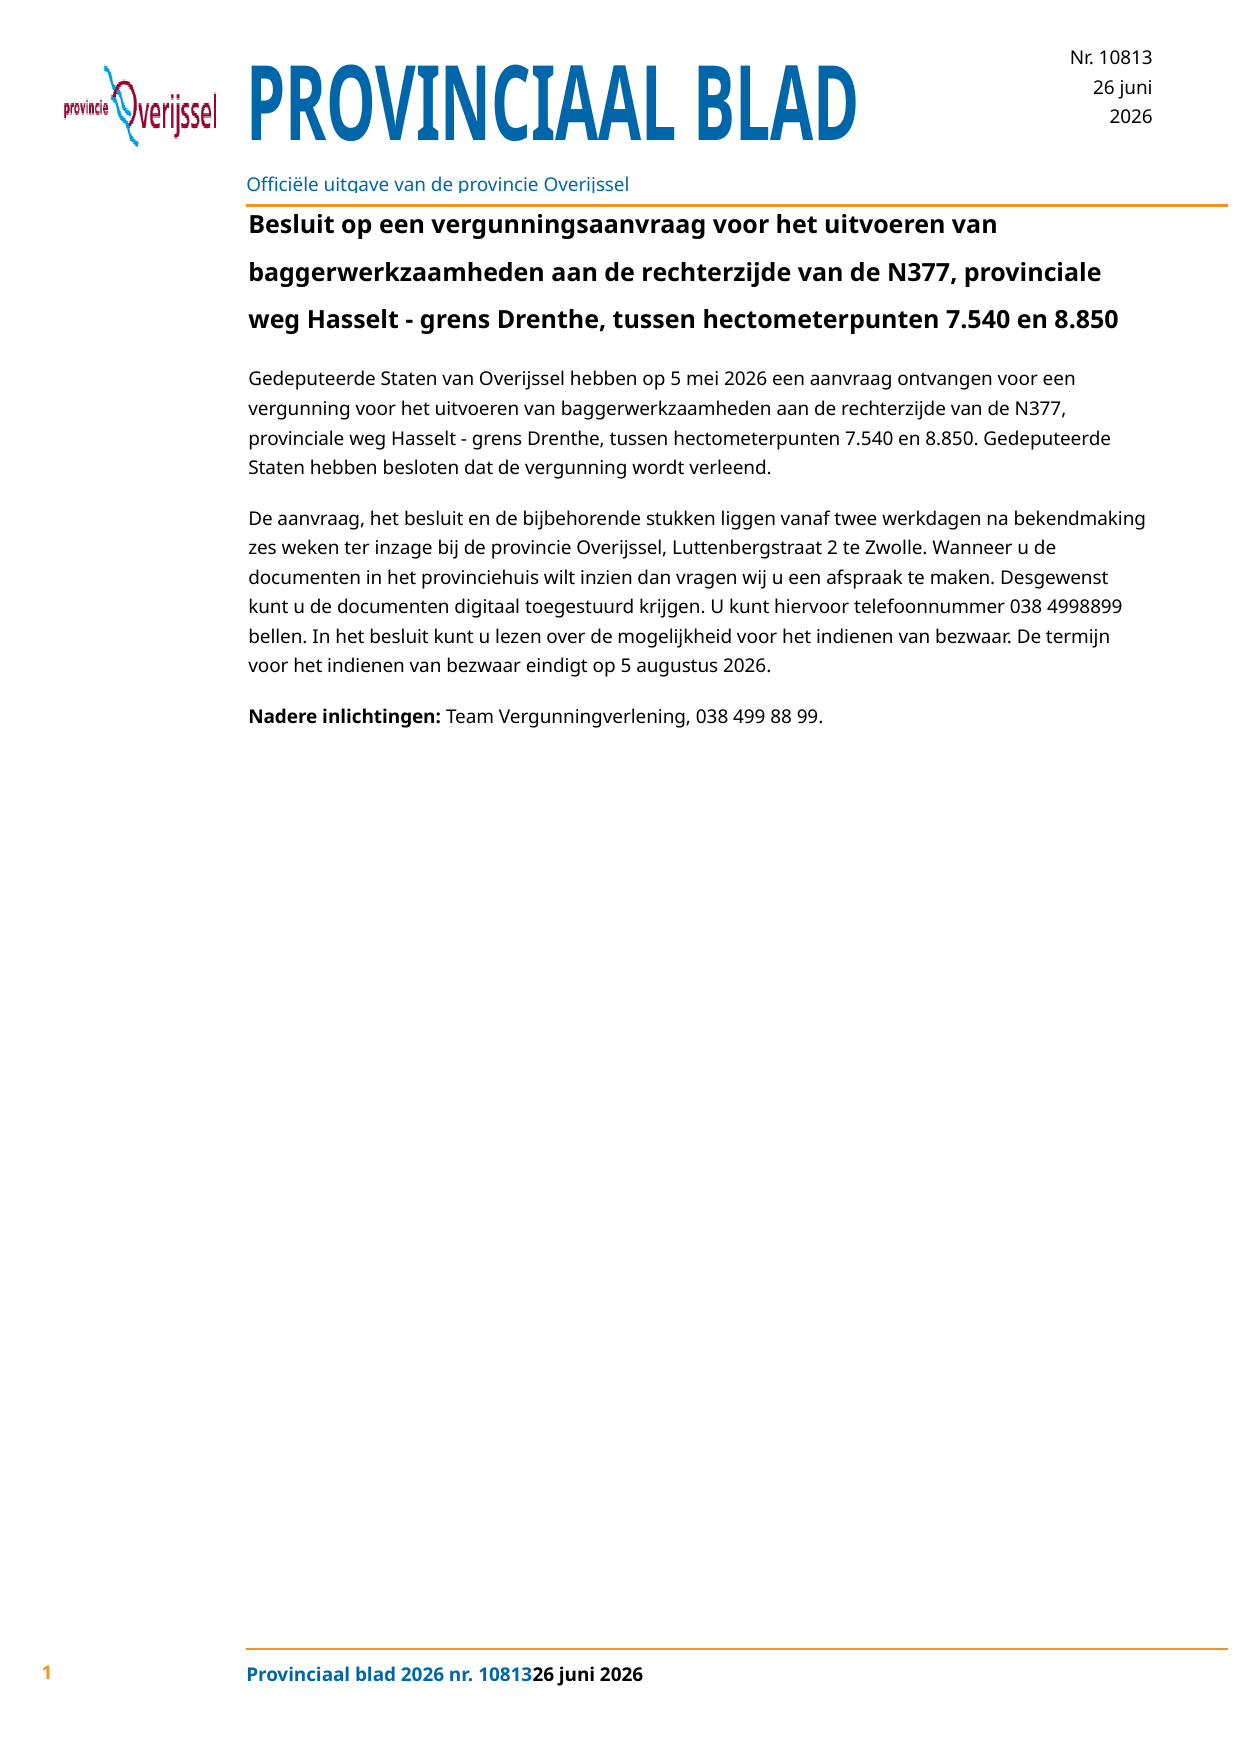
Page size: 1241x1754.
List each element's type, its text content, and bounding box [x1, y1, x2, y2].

text Besluit op een vergunningsaanvraag voor het uitvoeren van baggerwerkzaamheden aan de rechterzijde van de N377, provinciale weg Hasselt - grens Drenthe, tussen hectometerpunten 7.540 en 8.850 [248, 207, 1152, 336]
picture [41, 47, 231, 172]
text De aanvraag, het besluit en de bijbehorende stukken liggen vanaf twee werkdagen na bekendmaking zes weken ter inzage bij de provincie Overijssel, Luttenbergstraat 2 te Zwolle. Wanneer u de documenten in het provinciehuis wilt inzien dan vragen wij u een afspraak te maken. Desgewenst kunt u de documenten digitaal toegestuurd krijgen. U kunt hiervoor telefoonnummer 038 4998899 bellen. In het besluit kunt u lezen over de mogelijkheid voor het indienen van bezwaar. De termijn voor het indienen van bezwaar eindigt op 5 augustus 2026. [248, 505, 1152, 678]
text Gedeputeerde Staten van Overijssel hebben op 5 mei 2026 een aanvraag ontvangen voor een vergunning voor het uitvoeren van baggerwerkzaamheden aan de rechterzijde van de N377, provinciale weg Hasselt - grens Drenthe, tussen hectometerpunten 7.540 en 8.850. Gedeputeerde Staten hebben besloten dat de vergunning wordt verleend. [248, 366, 1152, 480]
text Nadere inlichtingen: Team Vergunningverlening, 038 499 88 99. [248, 703, 1152, 729]
